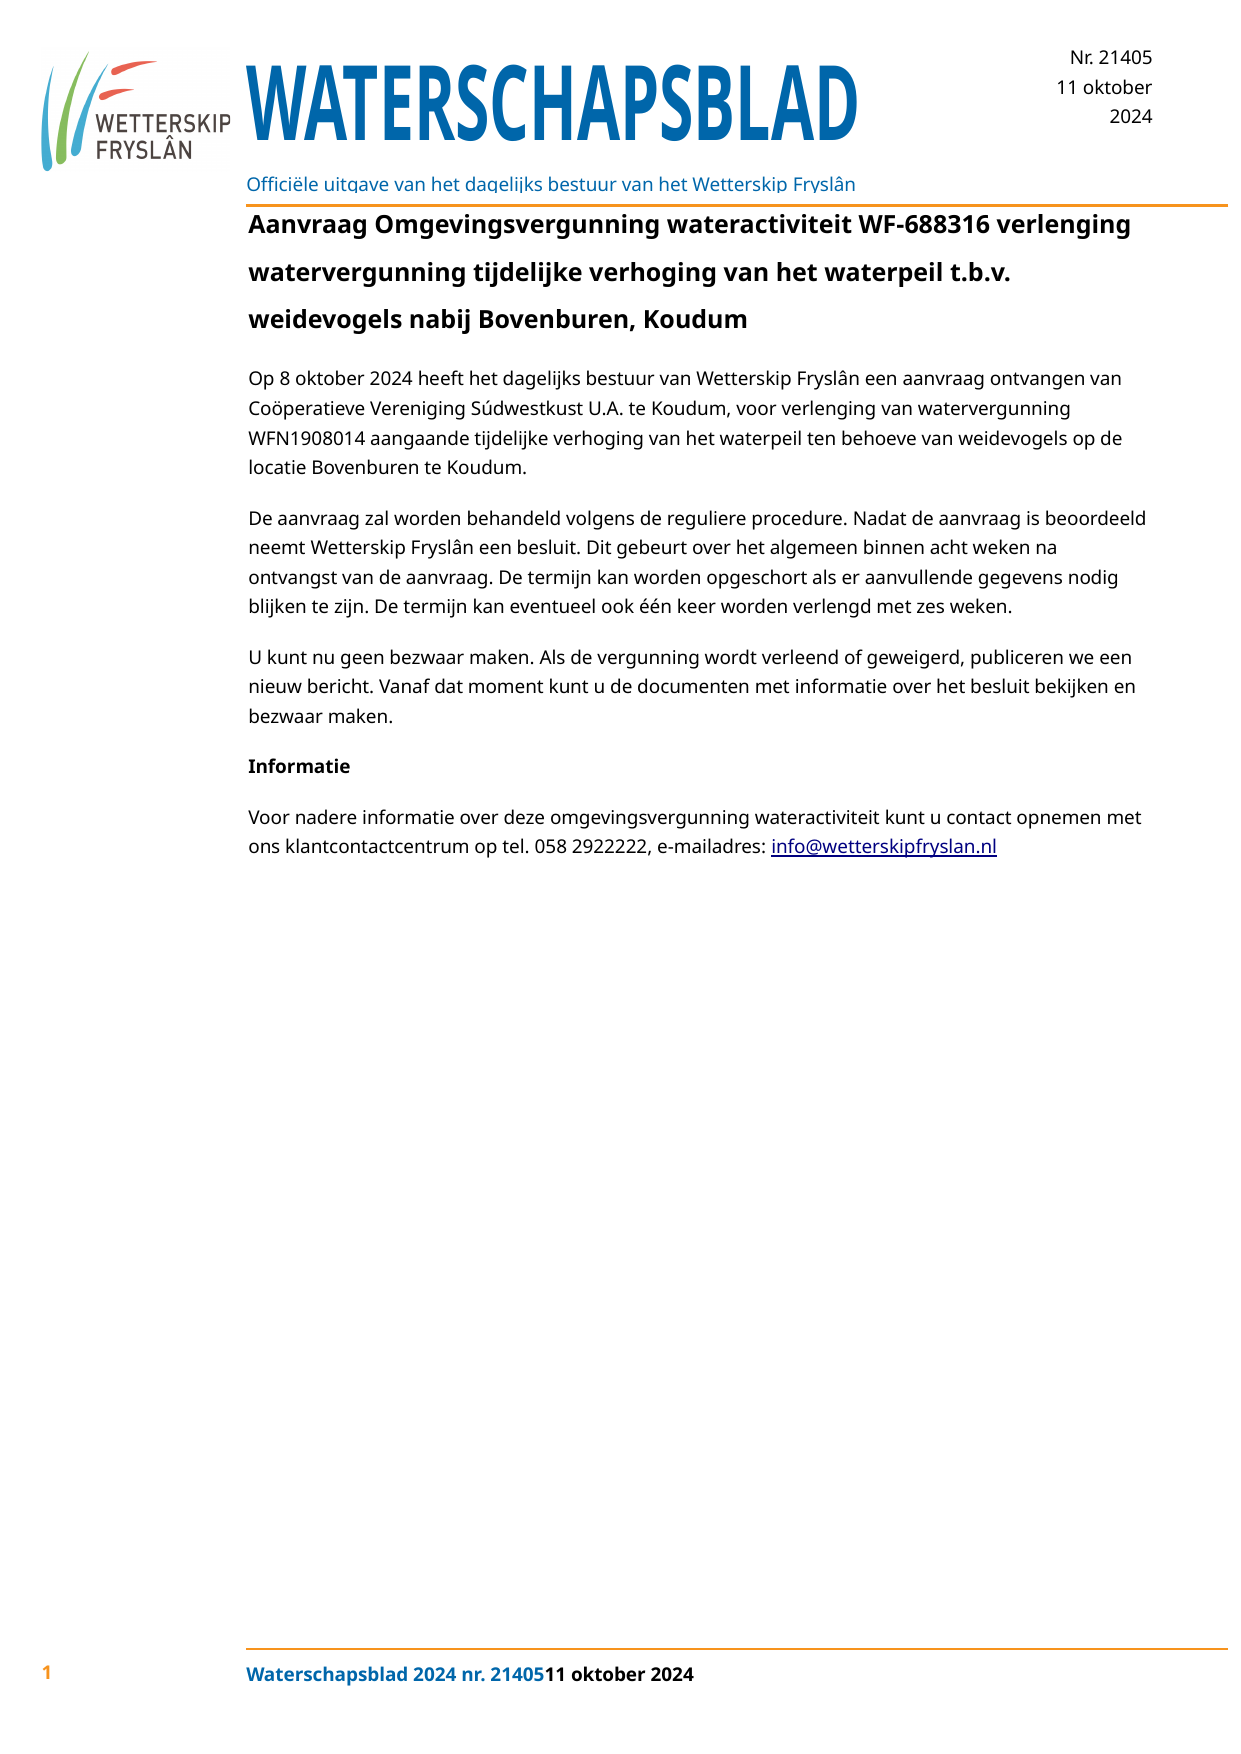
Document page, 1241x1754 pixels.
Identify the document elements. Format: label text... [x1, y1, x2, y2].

text Op 8 oktober 2024 heeft het dagelijks bestuur van Wetterskip Fryslân een aanvraag ontvangen van Coöperatieve Vereniging Súdwestkust U.A. te Koudum, voor verlenging van watervergunning WFN1908014 aangaande tijdelijke verhoging van het waterpeil ten behoeve van weidevogels op de locatie Bovenburen te Koudum. [248, 366, 1152, 480]
text Voor nadere informatie over deze omgevingsvergunning wateractiviteit kunt u contact opnemen met ons klantcontactcentrum op tel. 058 2922222, e-mailadres: info@wetterskipfryslan.nl [248, 804, 1152, 859]
text De aanvraag zal worden behandeld volgens de reguliere procedure. Nadat de aanvraag is beoordeeld neemt Wetterskip Fryslân een besluit. Dit gebeurt over het algemeen binnen acht weken na ontvangst van de aanvraag. De termijn kan worden opgeschort als er aanvullende gegevens nodig blijken te zijn. De termijn kan eventueel ook één keer worden verlengd met zes weken. [248, 505, 1152, 619]
text Aanvraag Omgevingsvergunning wateractiviteit WF-688316 verlenging watervergunning tijdelijke verhoging van het waterpeil t.b.v. weidevogels nabij Bovenburen, Koudum [248, 207, 1152, 336]
picture [41, 47, 231, 172]
text U kunt nu geen bezwaar maken. Als de vergunning wordt verleend of geweigerd, publiceren we een nieuw bericht. Vanaf dat moment kunt u de documenten met informatie over het besluit bekijken en bezwaar maken. [248, 644, 1152, 729]
text Informatie [248, 753, 1152, 779]
